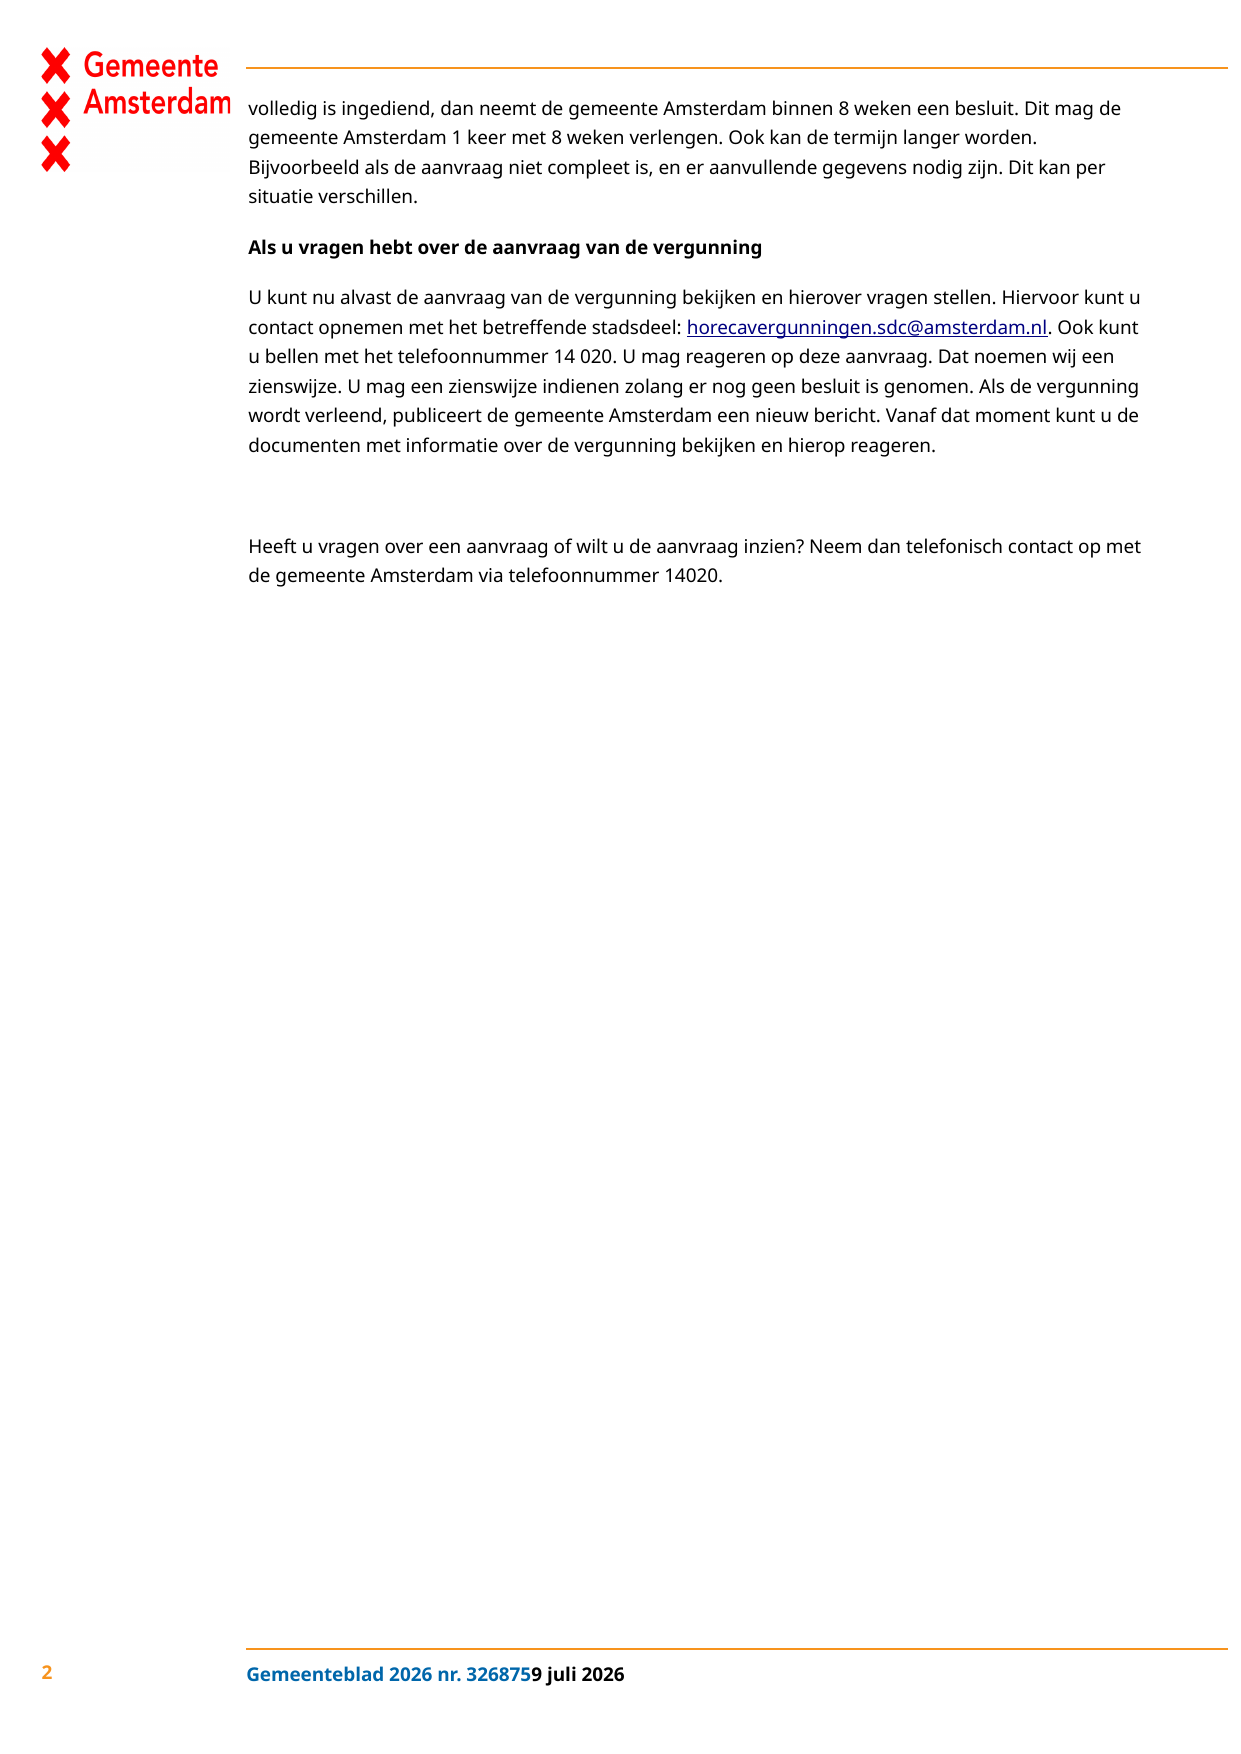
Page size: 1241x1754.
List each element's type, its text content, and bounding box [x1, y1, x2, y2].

text Als u vragen hebt over de aanvraag van de vergunning [248, 234, 1152, 260]
text Heeft u vragen over een aanvraag of wilt u de aanvraag inzien? Neem dan telefonisch contact op met de gemeente Amsterdam via telefoonnummer 14020. [248, 533, 1152, 588]
text volledig is ingediend, dan neemt de gemeente Amsterdam binnen 8 weken een besluit. Dit mag de gemeente Amsterdam 1 keer met 8 weken verlengen. Ook kan de termijn langer worden. Bijvoorbeeld als de aanvraag niet compleet is, en er aanvullende gegevens nodig zijn. Dit kan per situatie verschillen. [248, 95, 1152, 209]
text U kunt nu alvast de aanvraag van de vergunning bekijken en hierover vragen stellen. Hiervoor kunt u contact opnemen met het betreffende stadsdeel: horecavergunningen.sdc@amsterdam.nl. Ook kunt u bellen met het telefoonnummer 14 020. U mag reageren op deze aanvraag. Dat noemen wij een zienswijze. U mag een zienswijze indienen zolang er nog geen besluit is genomen. Als de vergunning wordt verleend, publiceert de gemeente Amsterdam een nieuw bericht. Vanaf dat moment kunt u de documenten met informatie over de vergunning bekijken en hierop reageren. [248, 284, 1152, 458]
picture [41, 47, 231, 172]
